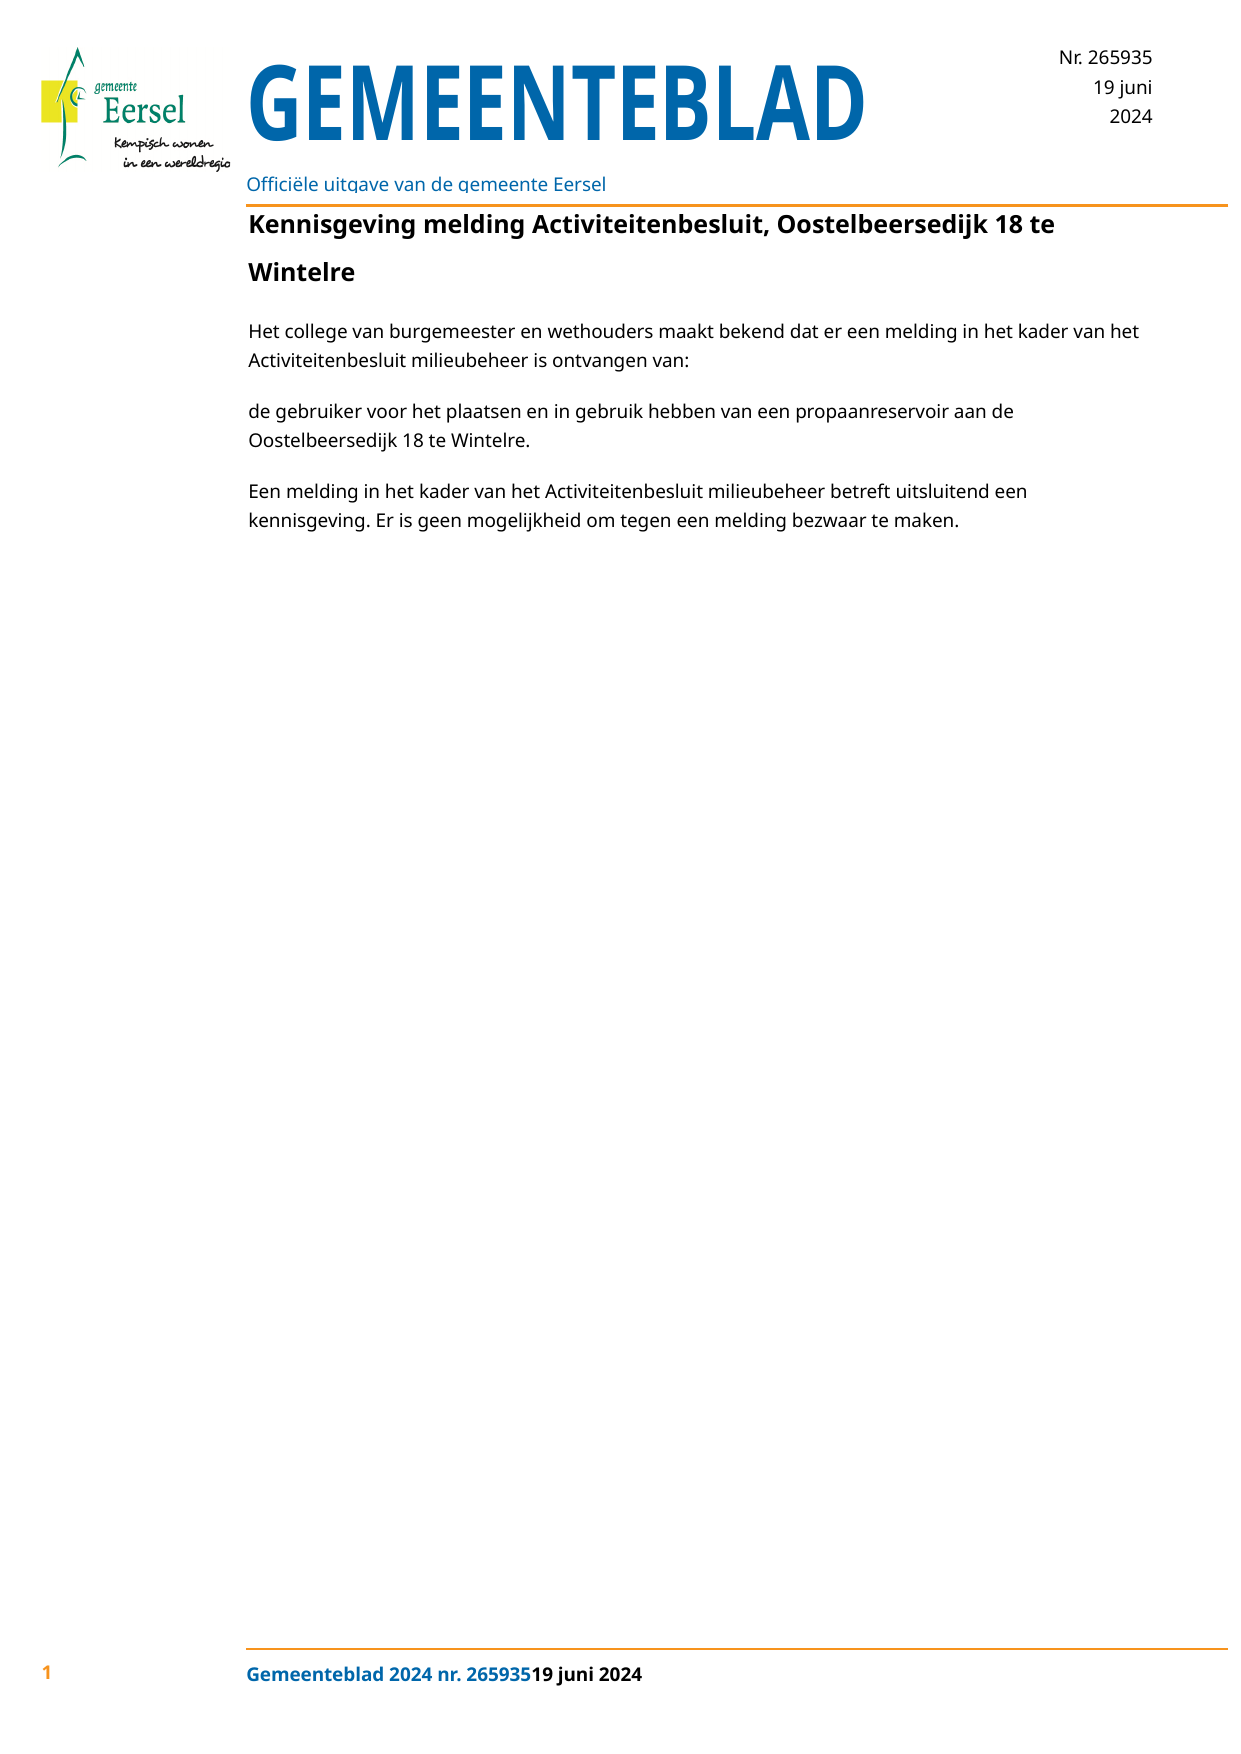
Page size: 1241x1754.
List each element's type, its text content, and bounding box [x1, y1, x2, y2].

text de gebruiker voor het plaatsen en in gebruik hebben van een propaanreservoir aan de Oostelbeersedijk 18 te Wintelre. [248, 398, 1152, 453]
text Kennisgeving melding Activiteitenbesluit, Oostelbeersedijk 18 te Wintelre [248, 207, 1152, 288]
text Het college van burgemeester en wethouders maakt bekend dat er een melding in het kader van het Activiteitenbesluit milieubeheer is ontvangen van: [248, 318, 1152, 373]
picture [41, 47, 231, 172]
text Een melding in het kader van het Activiteitenbesluit milieubeheer betreft uitsluitend een kennisgeving. Er is geen mogelijkheid om tegen een melding bezwaar te maken. [248, 478, 1152, 533]
